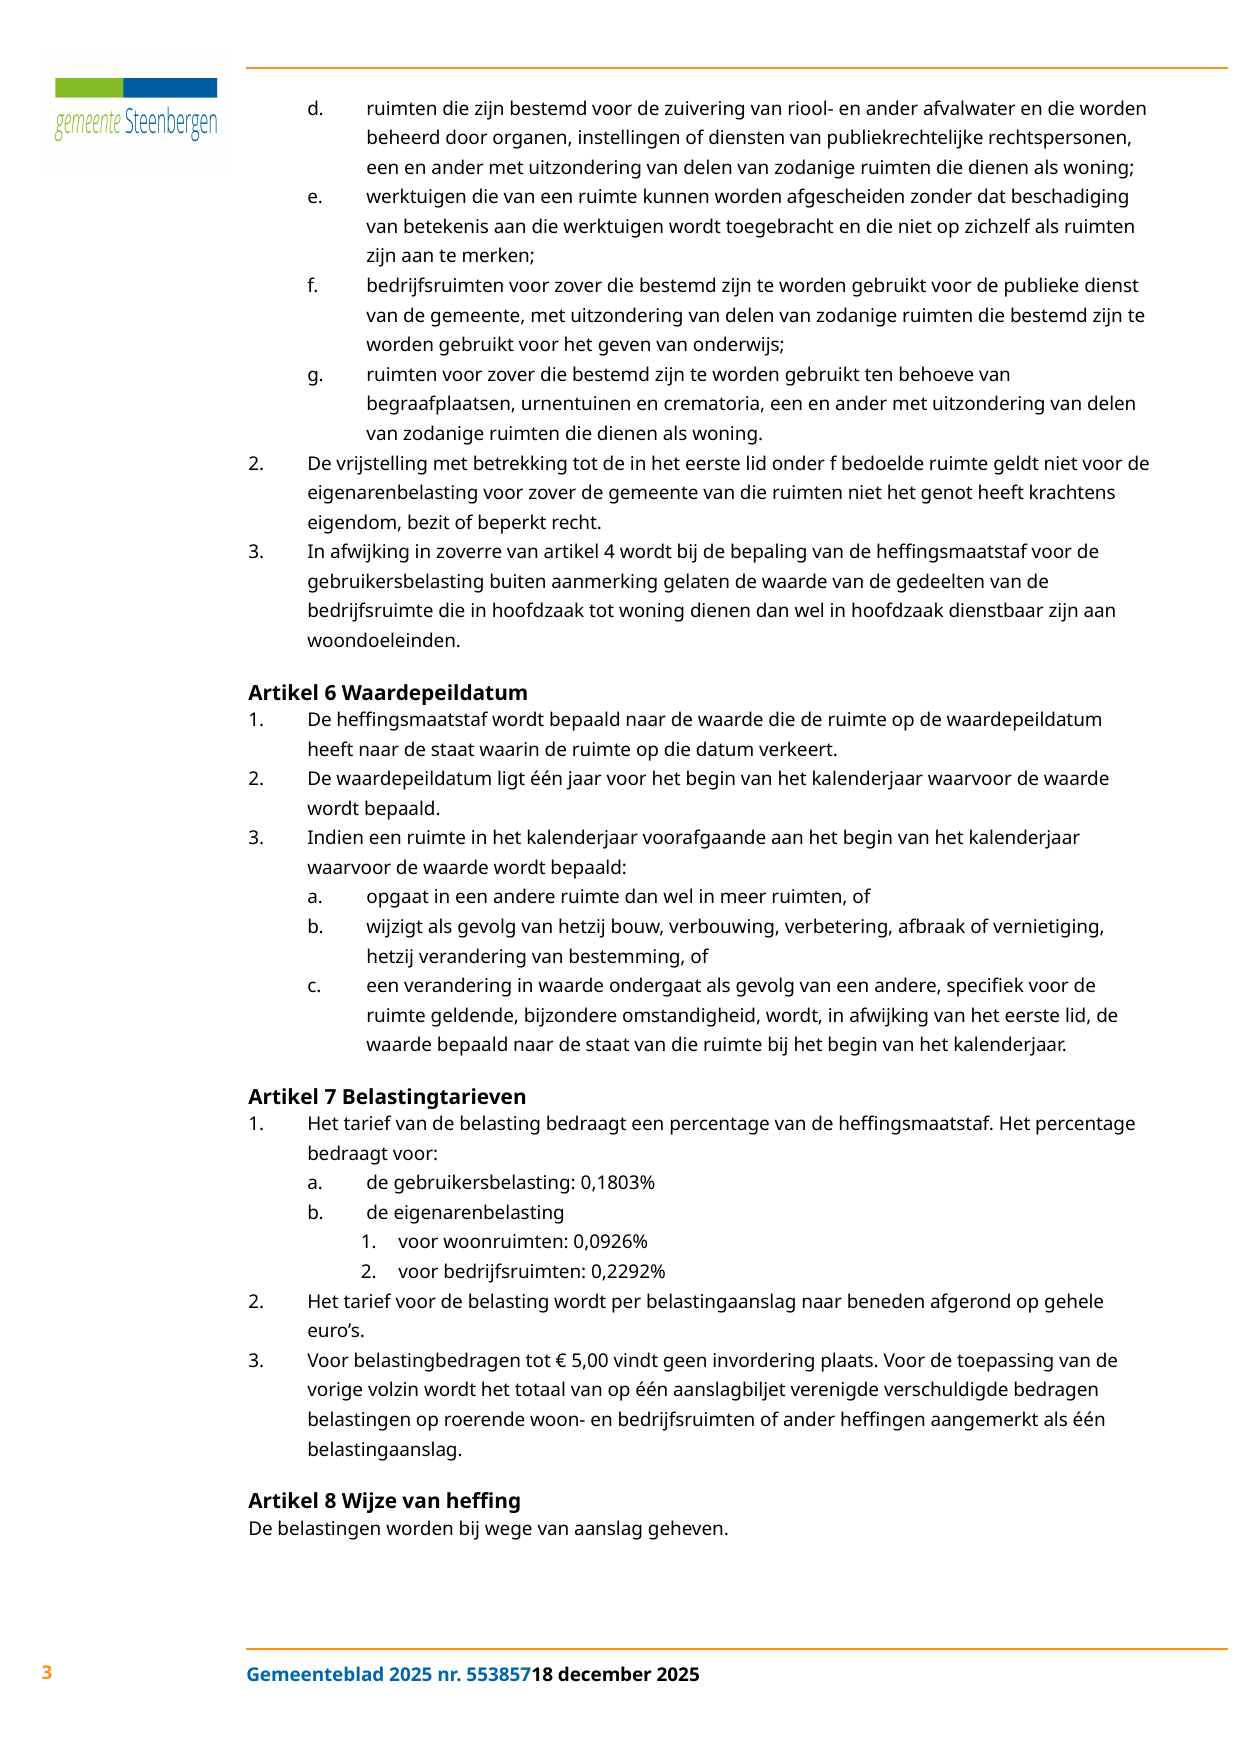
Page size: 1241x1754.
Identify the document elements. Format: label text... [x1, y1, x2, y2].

text Artikel 6 Waardepeildatum [248, 678, 1152, 706]
text De belastingen worden bij wege van aanslag geheven. [248, 1515, 1152, 1540]
list werktuigen die van een ruimte kunnen worden afgescheiden zonder dat beschadiging van betekenis aan die werktuigen wordt toegebracht en die niet op zichzelf als ruimten zijn aan te merken; [307, 183, 1152, 268]
list Voor belastingbedragen tot € 5,00 vindt geen invordering plaats. Voor de toepassing van de vorige volzin wordt het totaal van op één aanslagbiljet verenigde verschuldigde bedragen belastingen op roerende woon- en bedrijfsruimten of ander heffingen aangemerkt als één belastingaanslag. [248, 1347, 1152, 1462]
list de gebruikersbelasting: 0,1803% [307, 1169, 1152, 1195]
text Artikel 7 Belastingtarieven [248, 1082, 1152, 1110]
list de eigenarenbelasting [307, 1199, 1152, 1225]
picture [41, 47, 231, 172]
list Indien een ruimte in het kalenderjaar voorafgaande aan het begin van het kalenderjaar waarvoor de waarde wordt bepaald: [248, 824, 1152, 880]
list De heffingsmaatstaf wordt bepaald naar de waarde die de ruimte op de waardepeildatum heeft naar de staat waarin de ruimte op die datum verkeert. [248, 706, 1152, 761]
list Het tarief voor de belasting wordt per belastingaanslag naar beneden afgerond op gehele euro’s. [248, 1288, 1152, 1343]
list wijzigt als gevolg van hetzij bouw, verbouwing, verbetering, afbraak of vernietiging, hetzij verandering van bestemming, of [307, 913, 1152, 968]
list opgaat in een andere ruimte dan wel in meer ruimten, of [307, 884, 1152, 909]
list Het tarief van de belasting bedraagt een percentage van de heffingsmaatstaf. Het percentage bedraagt voor: [248, 1110, 1152, 1166]
list ruimten die zijn bestemd voor de zuivering van riool- en ander afvalwater en die worden beheerd door organen, instellingen of diensten van publiekrechtelijke rechtspersonen, een en ander met uitzondering van delen van zodanige ruimten die dienen als woning; [307, 95, 1152, 180]
list De vrijstelling met betrekking tot de in het eerste lid onder f bedoelde ruimte geldt niet voor de eigenarenbelasting voor zover de gemeente van die ruimten niet het genot heeft krachtens eigendom, bezit of beperkt recht. [248, 450, 1152, 535]
list De waardepeildatum ligt één jaar voor het begin van het kalenderjaar waarvoor de waarde wordt bepaald. [248, 765, 1152, 821]
list een verandering in waarde ondergaat als gevolg van een andere, specifiek voor de ruimte geldende, bijzondere omstandigheid, wordt, in afwijking van het eerste lid, de waarde bepaald naar de staat van die ruimte bij het begin van het kalenderjaar. [307, 972, 1152, 1057]
list ruimten voor zover die bestemd zijn te worden gebruikt ten behoeve van begraafplaatsen, urnentuinen en crematoria, een en ander met uitzondering van delen van zodanige ruimten die dienen als woning. [307, 361, 1152, 446]
text Artikel 8 Wijze van heffing [248, 1486, 1152, 1515]
list bedrijfsruimten voor zover die bestemd zijn te worden gebruikt voor de publieke dienst van de gemeente, met uitzondering van delen van zodanige ruimten die bestemd zijn te worden gebruikt voor het geven van onderwijs; [307, 272, 1152, 357]
list In afwijking in zoverre van artikel 4 wordt bij de bepaling van de heffingsmaatstaf voor de gebruikersbelasting buiten aanmerking gelaten de waarde van de gedeelten van de bedrijfsruimte die in hoofdzaak tot woning dienen dan wel in hoofdzaak dienstbaar zijn aan woondoeleinden. [248, 538, 1152, 653]
list voor bedrijfsruimten: 0,2292% [361, 1258, 1152, 1284]
list voor woonruimten: 0,0926% [361, 1229, 1152, 1254]
